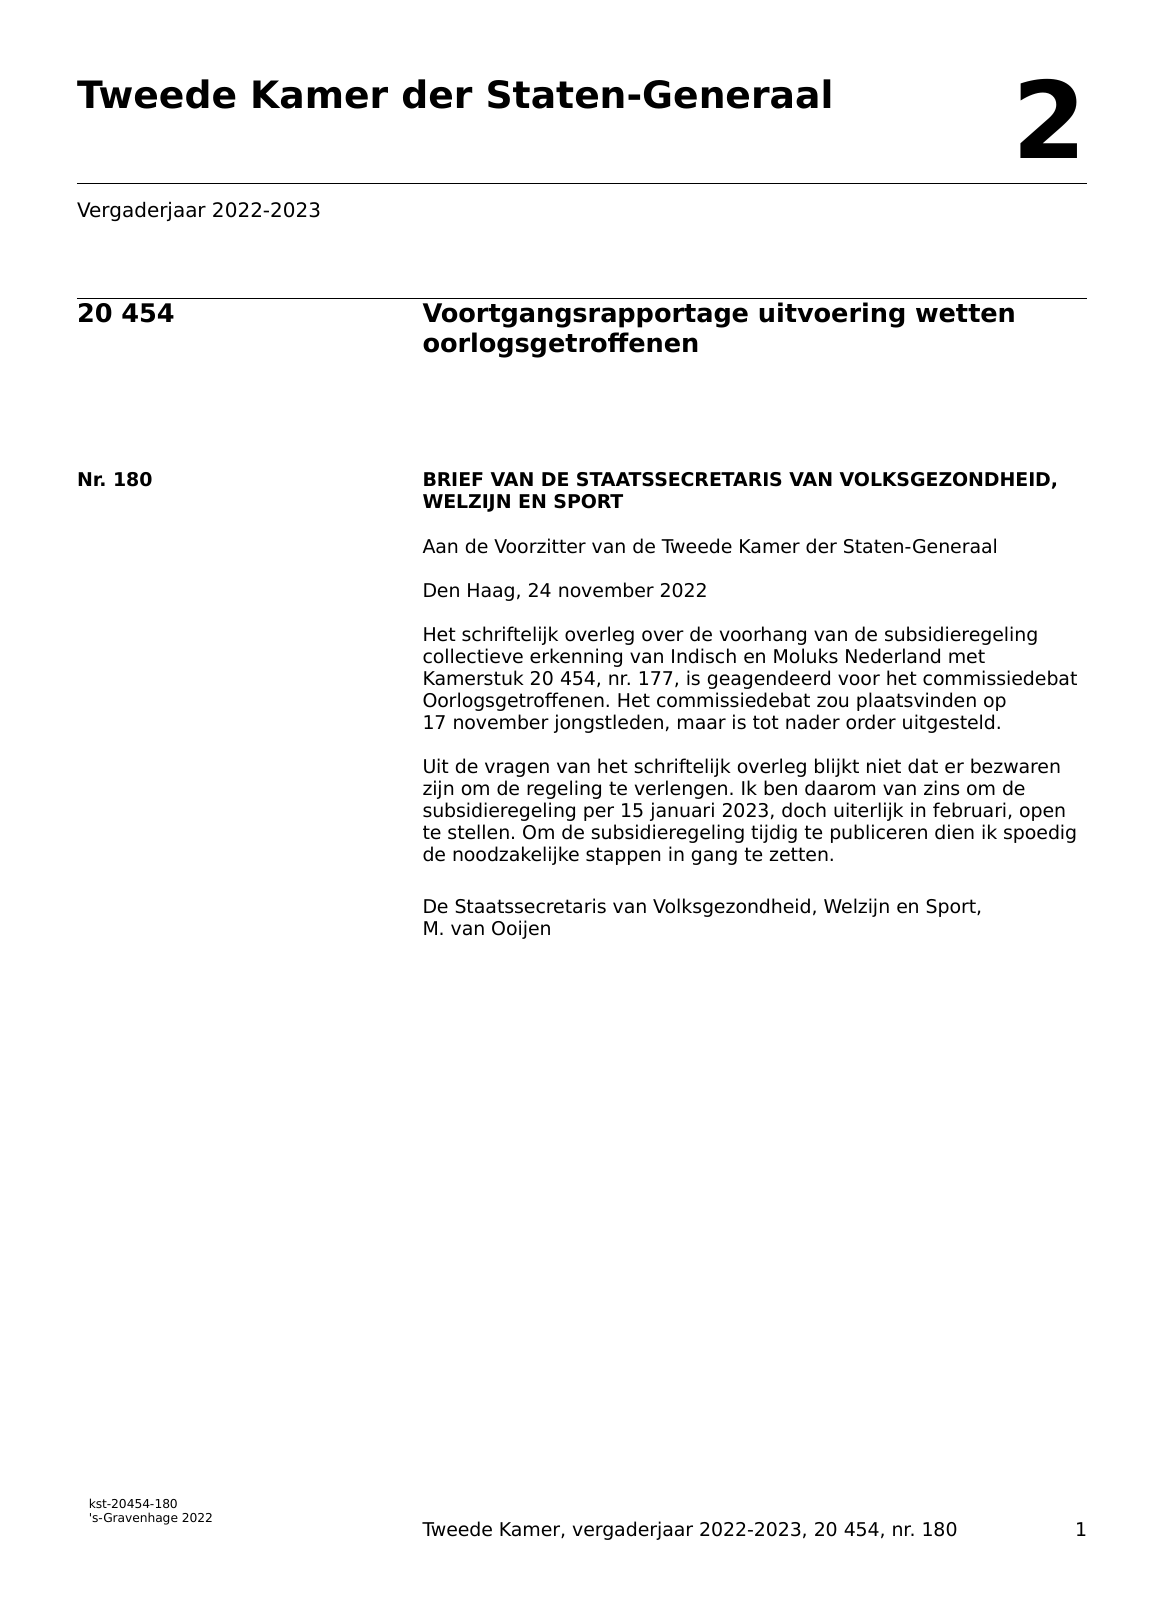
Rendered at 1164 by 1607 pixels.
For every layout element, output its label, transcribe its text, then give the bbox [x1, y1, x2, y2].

text kst-20454-180 [88, 1497, 323, 1511]
text De Staatssecretaris van Volksgezondheid, Welzijn en Sport, M. van Ooijen [422, 896, 1087, 940]
text Het schriftelijk overleg over de voorhang van de subsidieregeling collectieve erkenning van Indisch en Moluks Nederland met Kamerstuk 20 454, nr. 177, is geagendeerd voor het commissiedebat Oorlogsgetroffenen. Het commissiedebat zou plaatsvinden op 17 november jongstleden, maar is tot nader order uitgesteld. [422, 624, 1087, 734]
text Uit de vragen van het schriftelijk overleg blijkt niet dat er bezwaren zijn om de regeling te verlengen. Ik ben daarom van zins om de subsidieregeling per 15 januari 2023, doch uiterlijk in februari, open te stellen. Om de subsidieregeling tijdig te publiceren dien ik spoedig de noodzakelijke stappen in gang te zetten. [422, 756, 1087, 866]
text 's-Gravenhage 2022 [88, 1511, 323, 1525]
table_header 2 [886, 59, 1087, 183]
table_header Tweede Kamer der Staten-Generaal [77, 59, 886, 183]
text Aan de Voorzitter van de Tweede Kamer der Staten-Generaal [422, 536, 1087, 557]
subtitle 20 454 Voortgangsrapportage uitvoering wetten oorlogsgetroffenen [77, 299, 1087, 358]
subtitle Nr. 180 BRIEF VAN DE STAATSSECRETARIS VAN VOLKSGEZONDHEID, WELZIJN EN SPORT [77, 469, 1087, 513]
table_cell Vergaderjaar 2022-2023 [77, 184, 1087, 298]
text Den Haag, 24 november 2022 [422, 580, 1087, 602]
